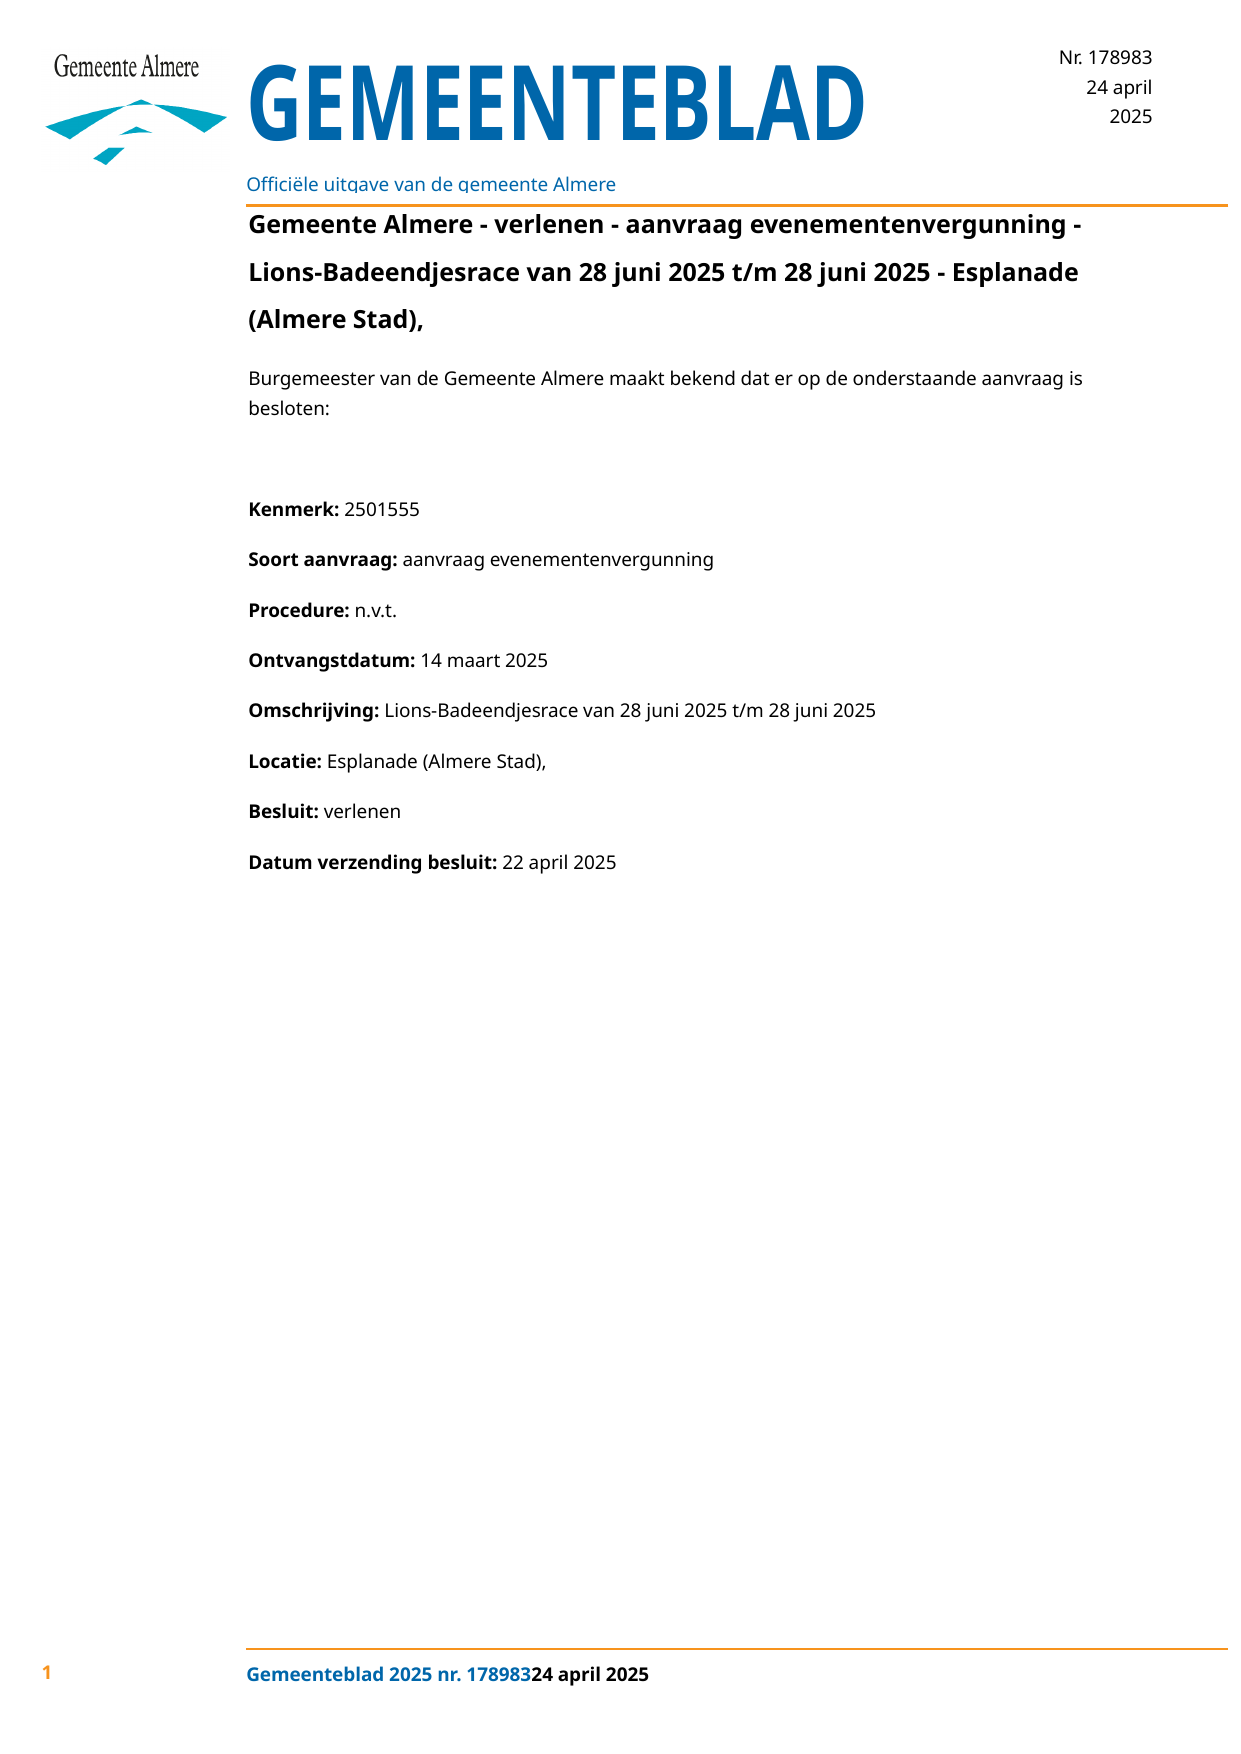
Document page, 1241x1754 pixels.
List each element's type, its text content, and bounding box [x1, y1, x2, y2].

picture [41, 47, 231, 172]
text Omschrijving: Lions-Badeendjesrace van 28 juni 2025 t/m 28 juni 2025 [248, 698, 1152, 723]
text Besluit: verlenen [248, 798, 1152, 824]
text Kenmerk: 2501555 [248, 496, 1152, 522]
text Burgemeester van de Gemeente Almere maakt bekend dat er op de onderstaande aanvraag is besloten: [248, 366, 1152, 421]
text Soort aanvraag: aanvraag evenementenvergunning [248, 546, 1152, 572]
text Locatie: Esplanade (Almere Stad), [248, 748, 1152, 774]
text Ontvangstdatum: 14 maart 2025 [248, 647, 1152, 673]
text Gemeente Almere - verlenen - aanvraag evenementenvergunning - Lions-Badeendjesrace van 28 juni 2025 t/m 28 juni 2025 - Esplanade (Almere Stad), [248, 207, 1152, 336]
text Datum verzending besluit: 22 april 2025 [248, 849, 1152, 874]
text Procedure: n.v.t. [248, 597, 1152, 622]
